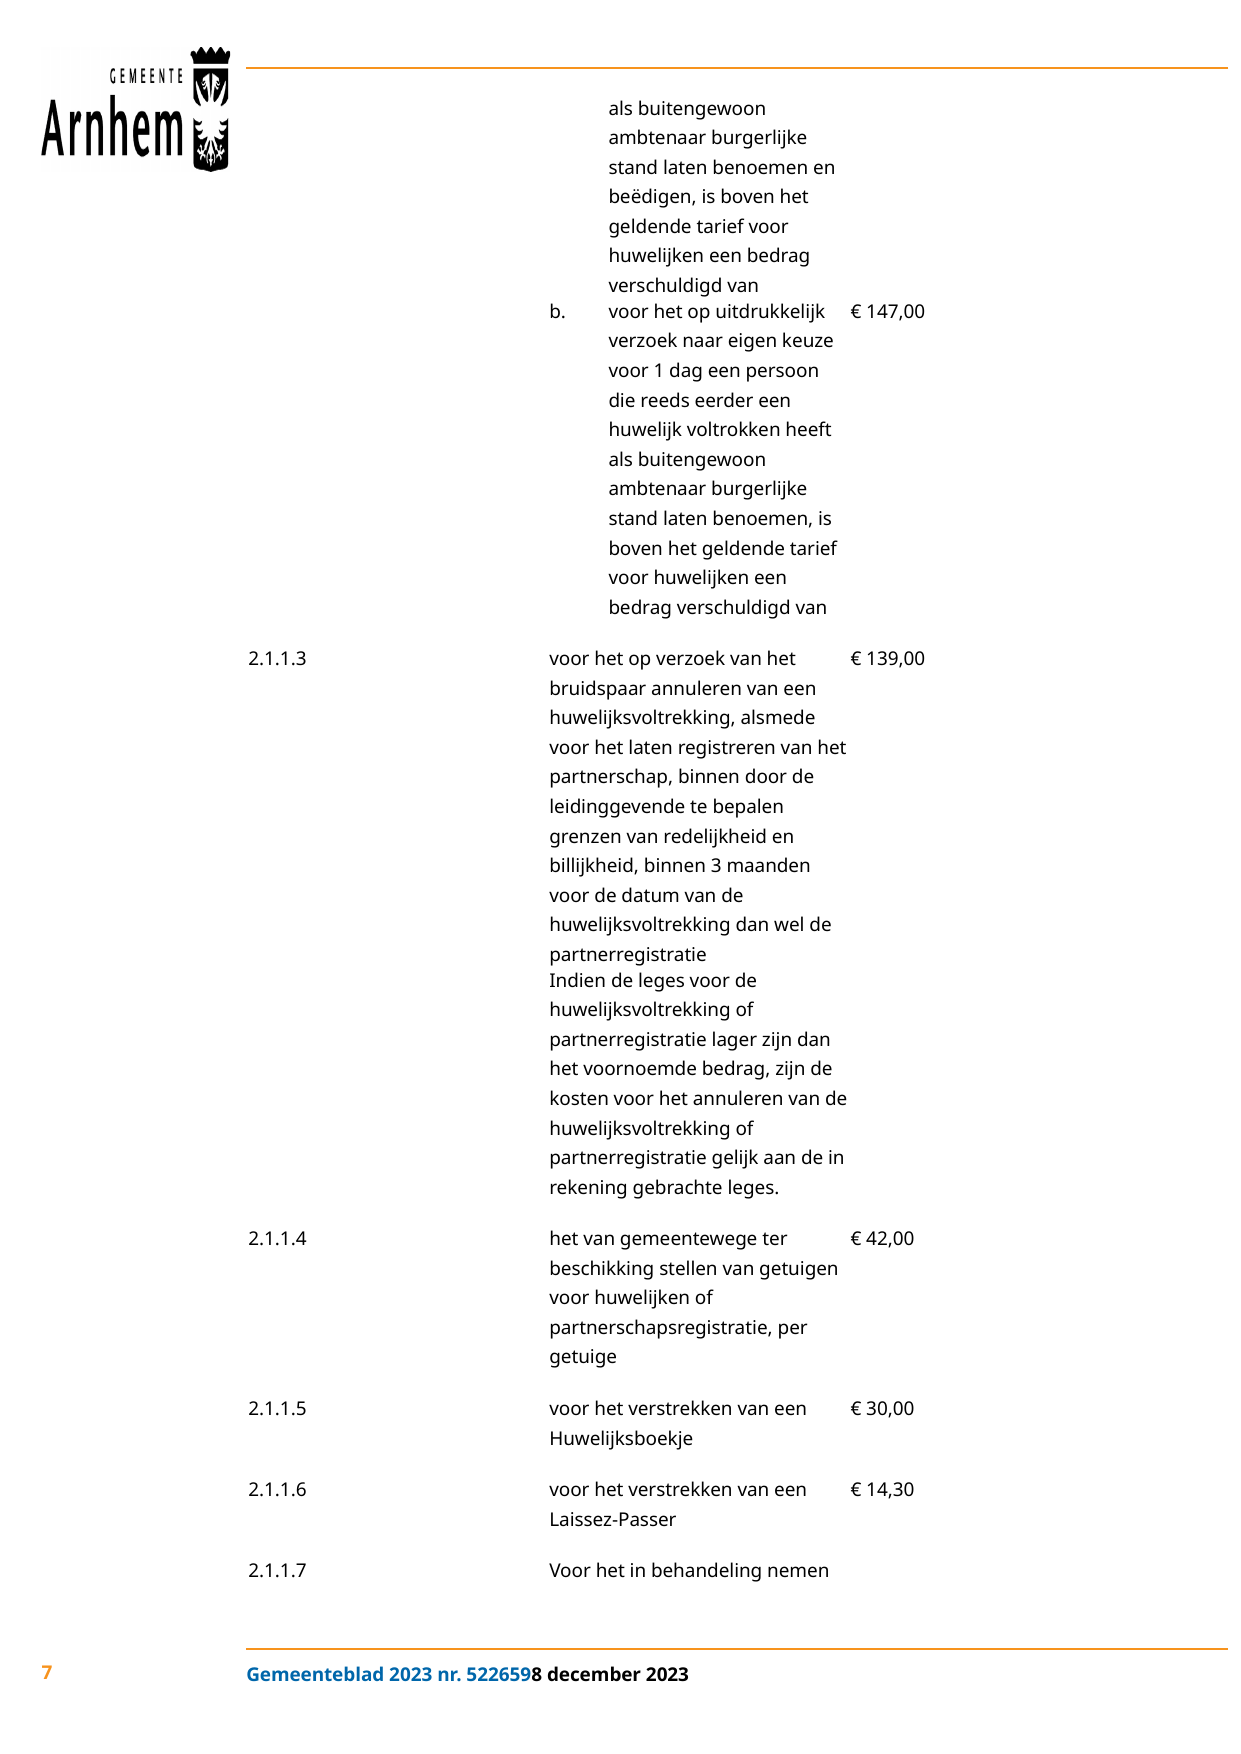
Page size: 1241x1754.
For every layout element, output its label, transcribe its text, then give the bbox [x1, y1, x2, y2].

table_cell [850, 1532, 1152, 1557]
table_cell [549, 1370, 850, 1395]
table_cell [850, 1451, 1152, 1476]
table_cell [248, 967, 549, 1200]
table_cell voor het verstrekken van een Laissez-Passer [549, 1476, 850, 1532]
table_cell € 147,00 [850, 298, 1152, 619]
table_cell voor het op verzoek van het bruidspaar annuleren van een huwelijksvoltrekking, alsmede voor het laten registreren van het partnerschap, binnen door de leidinggevende te bepalen grenzen van redelijkheid en billijkheid, binnen 3 maanden voor de datum van de huwelijksvoltrekking dan wel de partnerregistratie [549, 645, 850, 967]
table_cell [248, 1532, 549, 1557]
table_cell 2.1.1.5 [248, 1395, 549, 1451]
table_cell 2.1.1.4 [248, 1225, 549, 1369]
table_cell 2.1.1.3 [248, 645, 549, 967]
table_cell Voor het in behandeling nemen [549, 1557, 850, 1583]
table_cell Indien de leges voor de huwelijksvoltrekking of partnerregistratie lager zijn dan het voornoemde bedrag, zijn de kosten voor het annuleren van de huwelijksvoltrekking of partnerregistratie gelijk aan de in rekening gebrachte leges. [549, 967, 850, 1200]
table_cell [248, 620, 549, 645]
table_cell het van gemeentewege ter beschikking stellen van getuigen voor huwelijken of partnerschapsregistratie, per getuige [549, 1225, 850, 1369]
table_cell € 30,00 [850, 1395, 1152, 1451]
table_cell [248, 1200, 549, 1225]
table_cell [549, 620, 850, 645]
table_cell 2.1.1.6 [248, 1476, 549, 1532]
table_cell [850, 620, 1152, 645]
table_cell € 42,00 [850, 1225, 1152, 1369]
table_cell [549, 1532, 850, 1557]
table_cell € 14,30 [850, 1476, 1152, 1532]
table_cell [850, 1200, 1152, 1225]
picture [41, 47, 231, 172]
table_cell [248, 95, 549, 298]
table_cell voor het verstrekken van een Huwelijksboekje [549, 1395, 850, 1451]
table_cell voor het op uitdrukkelijk verzoek naar eigen keuze voor 1 dag een persoon die reeds eerder een huwelijk voltrokken heeft als buitengewoon ambtenaar burgerlijke stand laten benoemen, is boven het geldende tarief voor huwelijken een bedrag verschuldigd van [549, 298, 850, 619]
table_cell [850, 1370, 1152, 1395]
table_cell als buitengewoon ambtenaar burgerlijke stand laten benoemen en beëdigen, is boven het geldende tarief voor huwelijken een bedrag verschuldigd van [549, 95, 850, 298]
table_cell [549, 1200, 850, 1225]
table_cell [248, 1370, 549, 1395]
table_cell € 139,00 [850, 645, 1152, 967]
table_cell [549, 1451, 850, 1476]
table_cell [850, 1557, 1152, 1583]
table_cell [248, 1451, 549, 1476]
table_cell [248, 298, 549, 619]
table_cell 2.1.1.7 [248, 1557, 549, 1583]
table_cell [850, 95, 1152, 298]
table_cell [850, 967, 1152, 1200]
